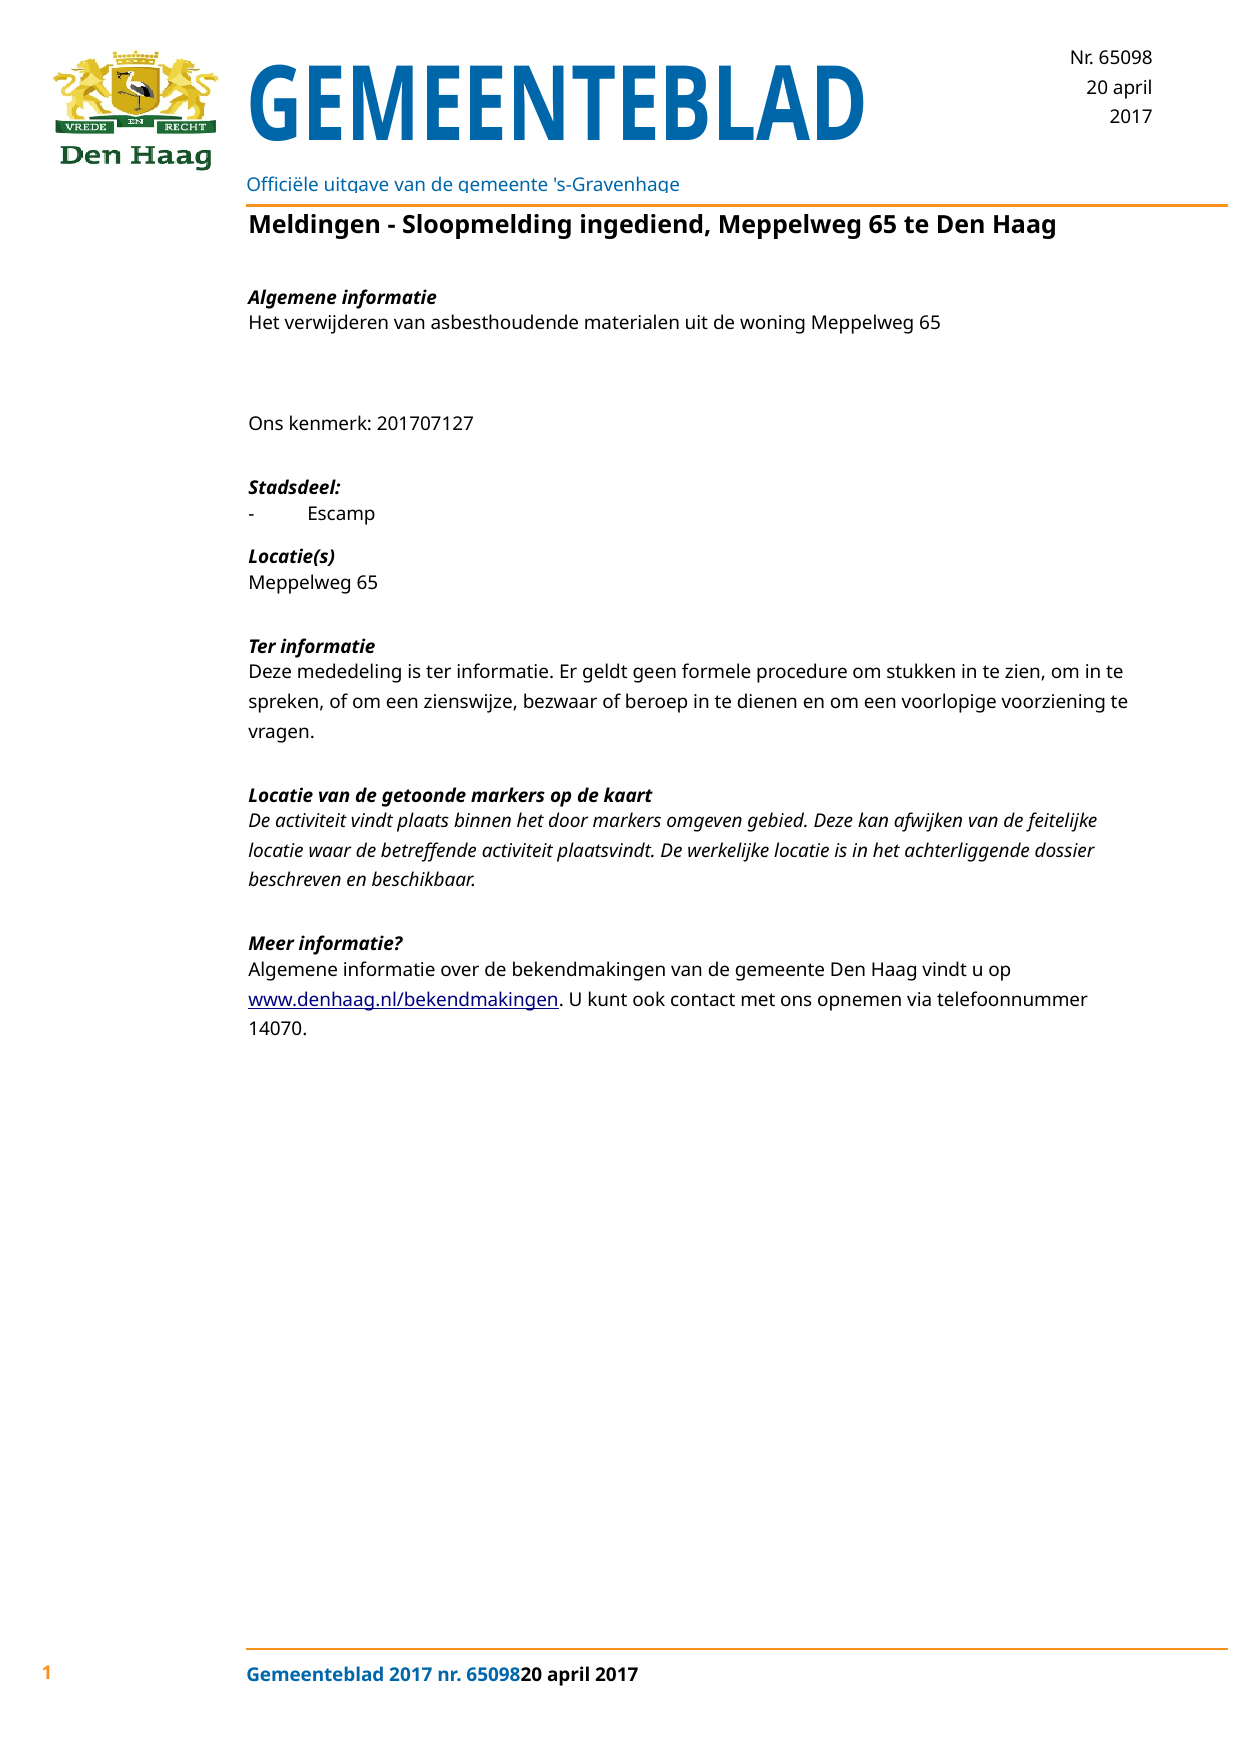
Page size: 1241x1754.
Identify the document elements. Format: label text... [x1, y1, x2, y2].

text Het verwijderen van asbesthoudende materialen uit de woning Meppelweg 65 [248, 309, 1152, 335]
text Deze mededeling is ter informatie. Er geldt geen formele procedure om stukken in te zien, om in te spreken, of om een zienswijze, bezwaar of beroep in te dienen en om een voorlopige voorziening te vragen. [248, 659, 1152, 743]
text Ons kenmerk: 201707127 [248, 410, 1152, 436]
text Locatie van de getoonde markers op de kaart [248, 782, 1152, 807]
text Algemene informatie over de bekendmakingen van de gemeente Den Haag vindt u op www.denhaag.nl/bekendmakingen. U kunt ook contact met ons opnemen via telefoonnummer 14070. [248, 956, 1152, 1041]
picture [41, 47, 231, 172]
text Locatie(s) [248, 543, 1152, 569]
text Stadsdeel: [248, 474, 1152, 500]
list Escamp [248, 500, 1152, 526]
text Algemene informatie [248, 284, 1152, 309]
text Ter informatie [248, 633, 1152, 659]
text Meer informatie? [248, 931, 1152, 956]
text Meldingen - Sloopmelding ingediend, Meppelweg 65 te Den Haag [248, 207, 1152, 241]
text Meppelweg 65 [248, 569, 1152, 595]
text De activiteit vindt plaats binnen het door markers omgeven gebied. Deze kan afwijken van de feitelijke locatie waar de betreffende activiteit plaatsvindt. De werkelijke locatie is in het achterliggende dossier beschreven en beschikbaar. [248, 807, 1152, 892]
